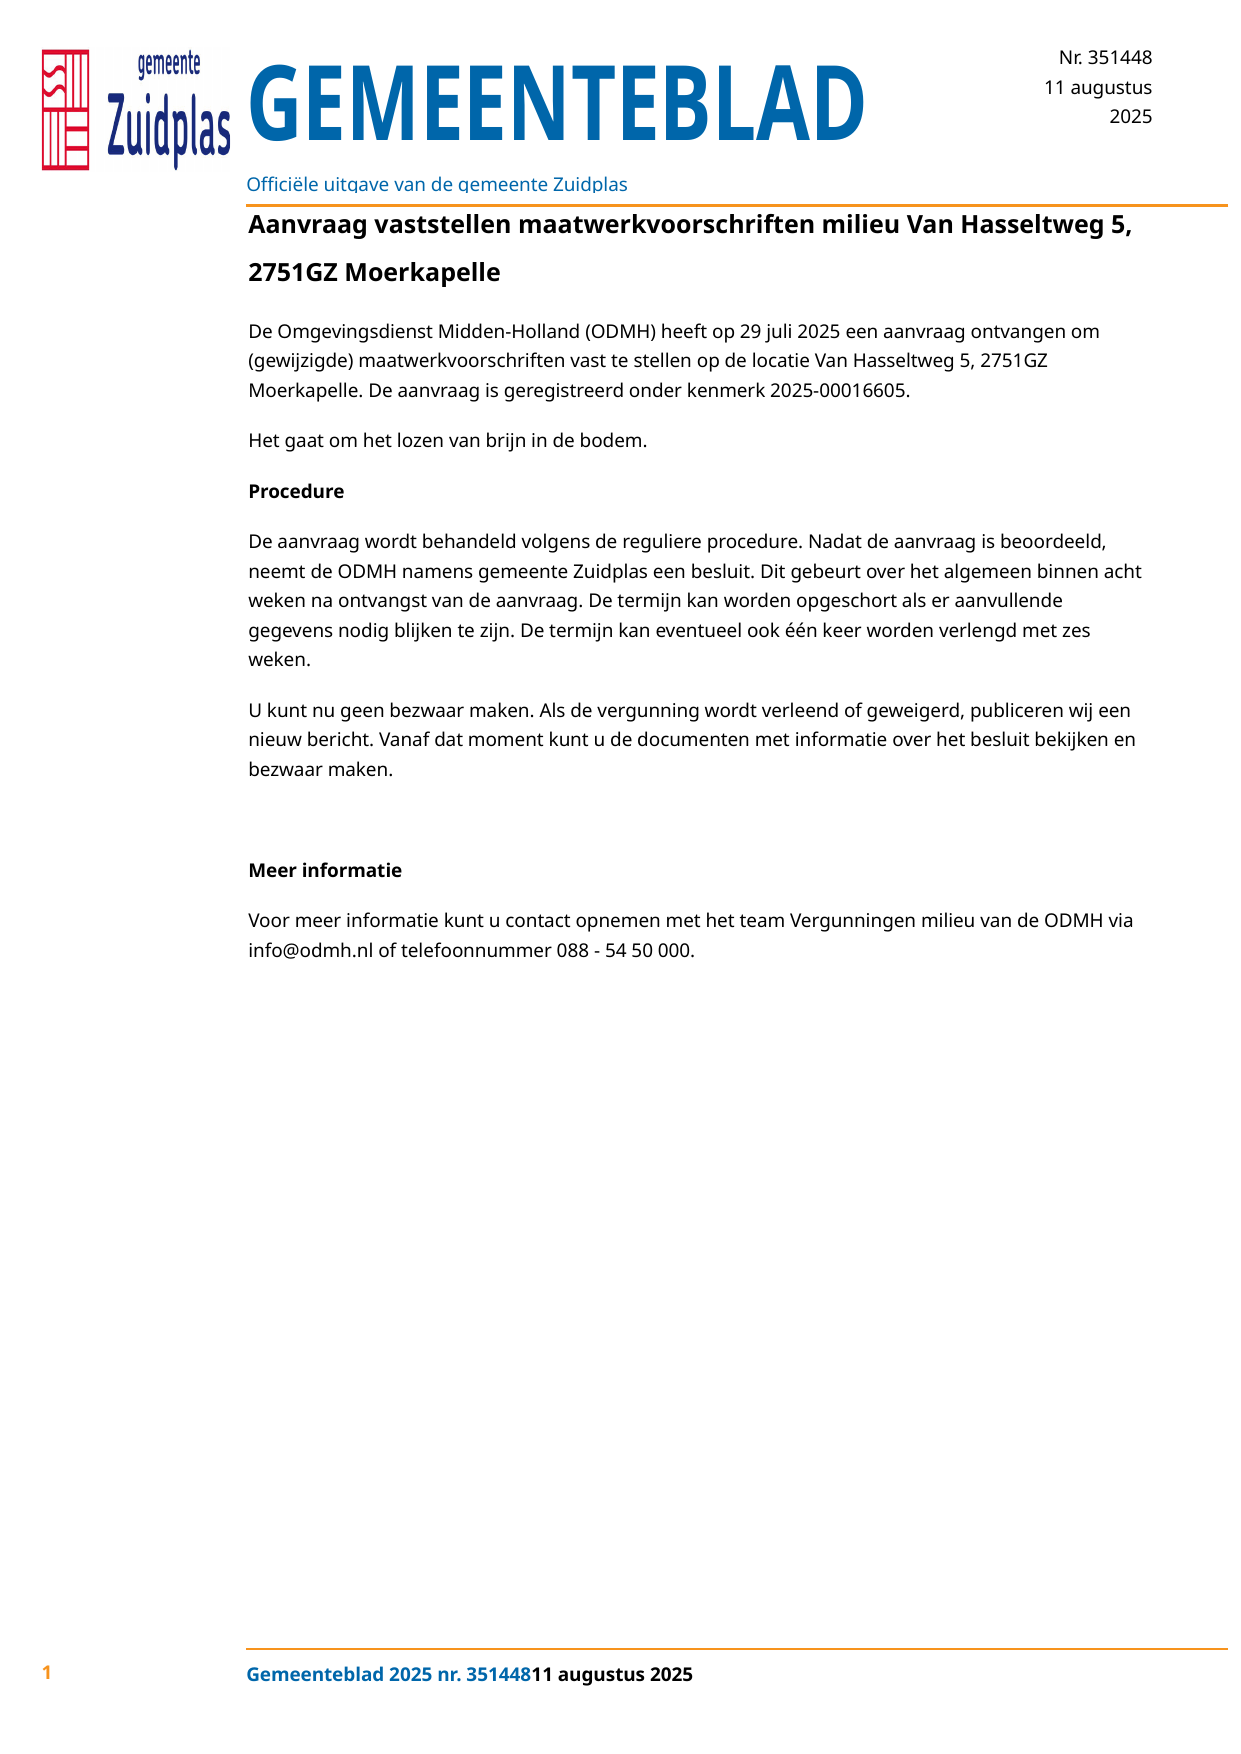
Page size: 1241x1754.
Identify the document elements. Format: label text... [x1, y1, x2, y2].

picture [41, 47, 231, 172]
text Procedure [248, 478, 1152, 504]
text Voor meer informatie kunt u contact opnemen met het team Vergunningen milieu van de ODMH via info@odmh.nl of telefoonnummer 088 - 54 50 000. [248, 907, 1152, 963]
text Het gaat om het lozen van brijn in de bodem. [248, 427, 1152, 453]
text U kunt nu geen bezwaar maken. Als de vergunning wordt verleend of geweigerd, publiceren wij een nieuw bericht. Vanaf dat moment kunt u de documenten met informatie over het besluit bekijken en bezwaar maken. [248, 697, 1152, 782]
text Aanvraag vaststellen maatwerkvoorschriften milieu Van Hasseltweg 5, 2751GZ Moerkapelle [248, 207, 1152, 288]
text Meer informatie [248, 857, 1152, 883]
text De Omgevingsdienst Midden-Holland (ODMH) heeft op 29 juli 2025 een aanvraag ontvangen om (gewijzigde) maatwerkvoorschriften vast te stellen op de locatie Van Hasseltweg 5, 2751GZ Moerkapelle. De aanvraag is geregistreerd onder kenmerk 2025-00016605. [248, 318, 1152, 403]
text De aanvraag wordt behandeld volgens de reguliere procedure. Nadat de aanvraag is beoordeeld, neemt de ODMH namens gemeente Zuidplas een besluit. Dit gebeurt over het algemeen binnen acht weken na ontvangst van de aanvraag. De termijn kan worden opgeschort als er aanvullende gegevens nodig blijken te zijn. De termijn kan eventueel ook één keer worden verlengd met zes weken. [248, 528, 1152, 672]
